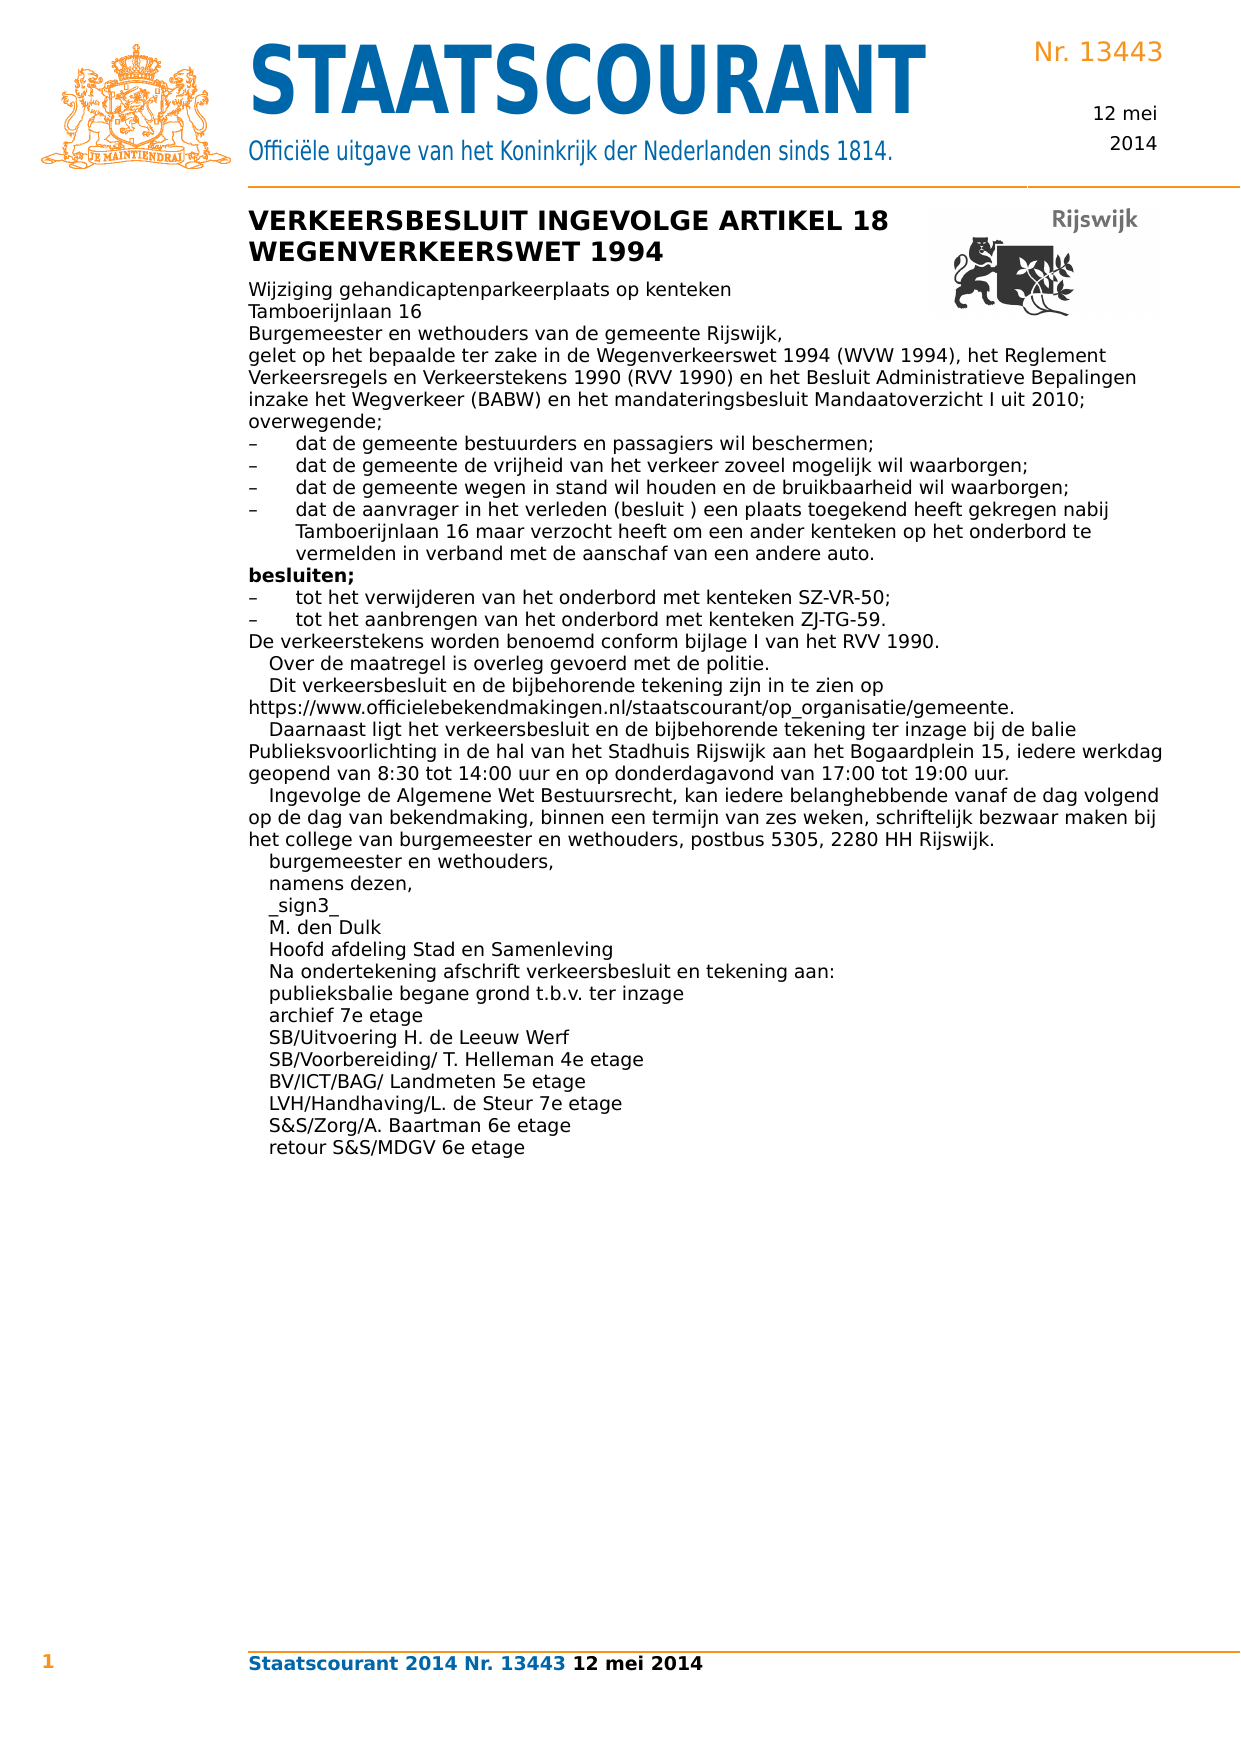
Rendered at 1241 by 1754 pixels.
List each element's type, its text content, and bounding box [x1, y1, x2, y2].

list tot het verwijderen van het onderbord met kenteken SZ-VR-50; [248, 587, 1163, 609]
picture [41, 44, 231, 169]
text namens dezen, [248, 873, 1163, 895]
text BV/ICT/BAG/ Landmeten 5e etage [248, 1071, 1163, 1093]
list tot het aanbrengen van het onderbord met kenteken ZJ-TG-59. [248, 609, 1163, 631]
text Burgemeester en wethouders van de gemeente Rijswijk, [248, 323, 1163, 345]
text gelet op het bepaalde ter zake in de Wegenverkeerswet 1994 (WVW 1994), het Reglement Verkeersregels en Verkeerstekens 1990 (RVV 1990) en het Besluit Administratieve Bepalingen inzake het Wegverkeer (BABW) en het mandateringsbesluit Mandaatoverzicht I uit 2010; [248, 345, 1163, 411]
text M. den Dulk [248, 917, 1163, 939]
text _sign3_ [248, 895, 1163, 917]
text Daarnaast ligt het verkeersbesluit en de bijbehorende tekening ter inzage bij de balie Publieksvoorlichting in de hal van het Stadhuis Rijswijk aan het Bogaardplein 15, iedere werkdag geopend van 8:30 tot 14:00 uur en op donderdagavond van 17:00 tot 19:00 uur. [248, 719, 1163, 785]
list dat de gemeente bestuurders en passagiers wil beschermen; [248, 433, 1163, 455]
text S&S/Zorg/A. Baartman 6e etage [248, 1114, 1163, 1137]
text Dit verkeersbesluit en de bijbehorende tekening zijn in te zien op https://www.officielebekendmakingen.nl/staatscourant/op_organisatie/gemeente. [248, 675, 1163, 719]
text Over de maatregel is overleg gevoerd met de politie. [248, 653, 1163, 675]
list dat de aanvrager in het verleden (besluit ) een plaats toegekend heeft gekregen nabij Tamboerijnlaan 16 maar verzocht heeft om een ander kenteken op het onderbord te vermelden in verband met de aanschaf van een andere auto. [248, 499, 1163, 565]
picture [927, 205, 1164, 318]
text retour S&S/MDGV 6e etage [248, 1137, 1163, 1158]
text SB/Uitvoering H. de Leeuw Werf [248, 1027, 1163, 1049]
list dat de gemeente de vrijheid van het verkeer zoveel mogelijk wil waarborgen; [248, 455, 1163, 477]
text Na ondertekening afschrift verkeersbesluit en tekening aan: [248, 961, 1163, 983]
text archief 7e etage [248, 1005, 1163, 1027]
text Hoofd afdeling Stad en Samenleving [248, 939, 1163, 961]
subtitle VERKEERSBESLUIT INGEVOLGE ARTIKEL 18 WEGENVERKEERSWET 1994 [248, 206, 927, 268]
text Tamboerijnlaan 16 [248, 301, 1163, 323]
subtitle overwegende; [248, 411, 1163, 433]
text LVH/Handhaving/L. de Steur 7e etage [248, 1093, 1163, 1114]
text publieksbalie begane grond t.b.v. ter inzage [248, 983, 1163, 1005]
list dat de gemeente wegen in stand wil houden en de bruikbaarheid wil waarborgen; [248, 477, 1163, 499]
text burgemeester en wethouders, [248, 851, 1163, 873]
text SB/Voorbereiding/ T. Helleman 4e etage [248, 1049, 1163, 1071]
text Ingevolge de Algemene Wet Bestuursrecht, kan iedere belanghebbende vanaf de dag volgend op de dag van bekendmaking, binnen een termijn van zes weken, schriftelijk bezwaar maken bij het college van burgemeester en wethouders, postbus 5305, 2280 HH Rijswijk. [248, 785, 1163, 851]
text Wijziging gehandicaptenparkeerplaats op kenteken [248, 279, 927, 301]
text besluiten; [248, 565, 1163, 587]
text De verkeerstekens worden benoemd conform bijlage I van het RVV 1990. [248, 631, 1163, 653]
